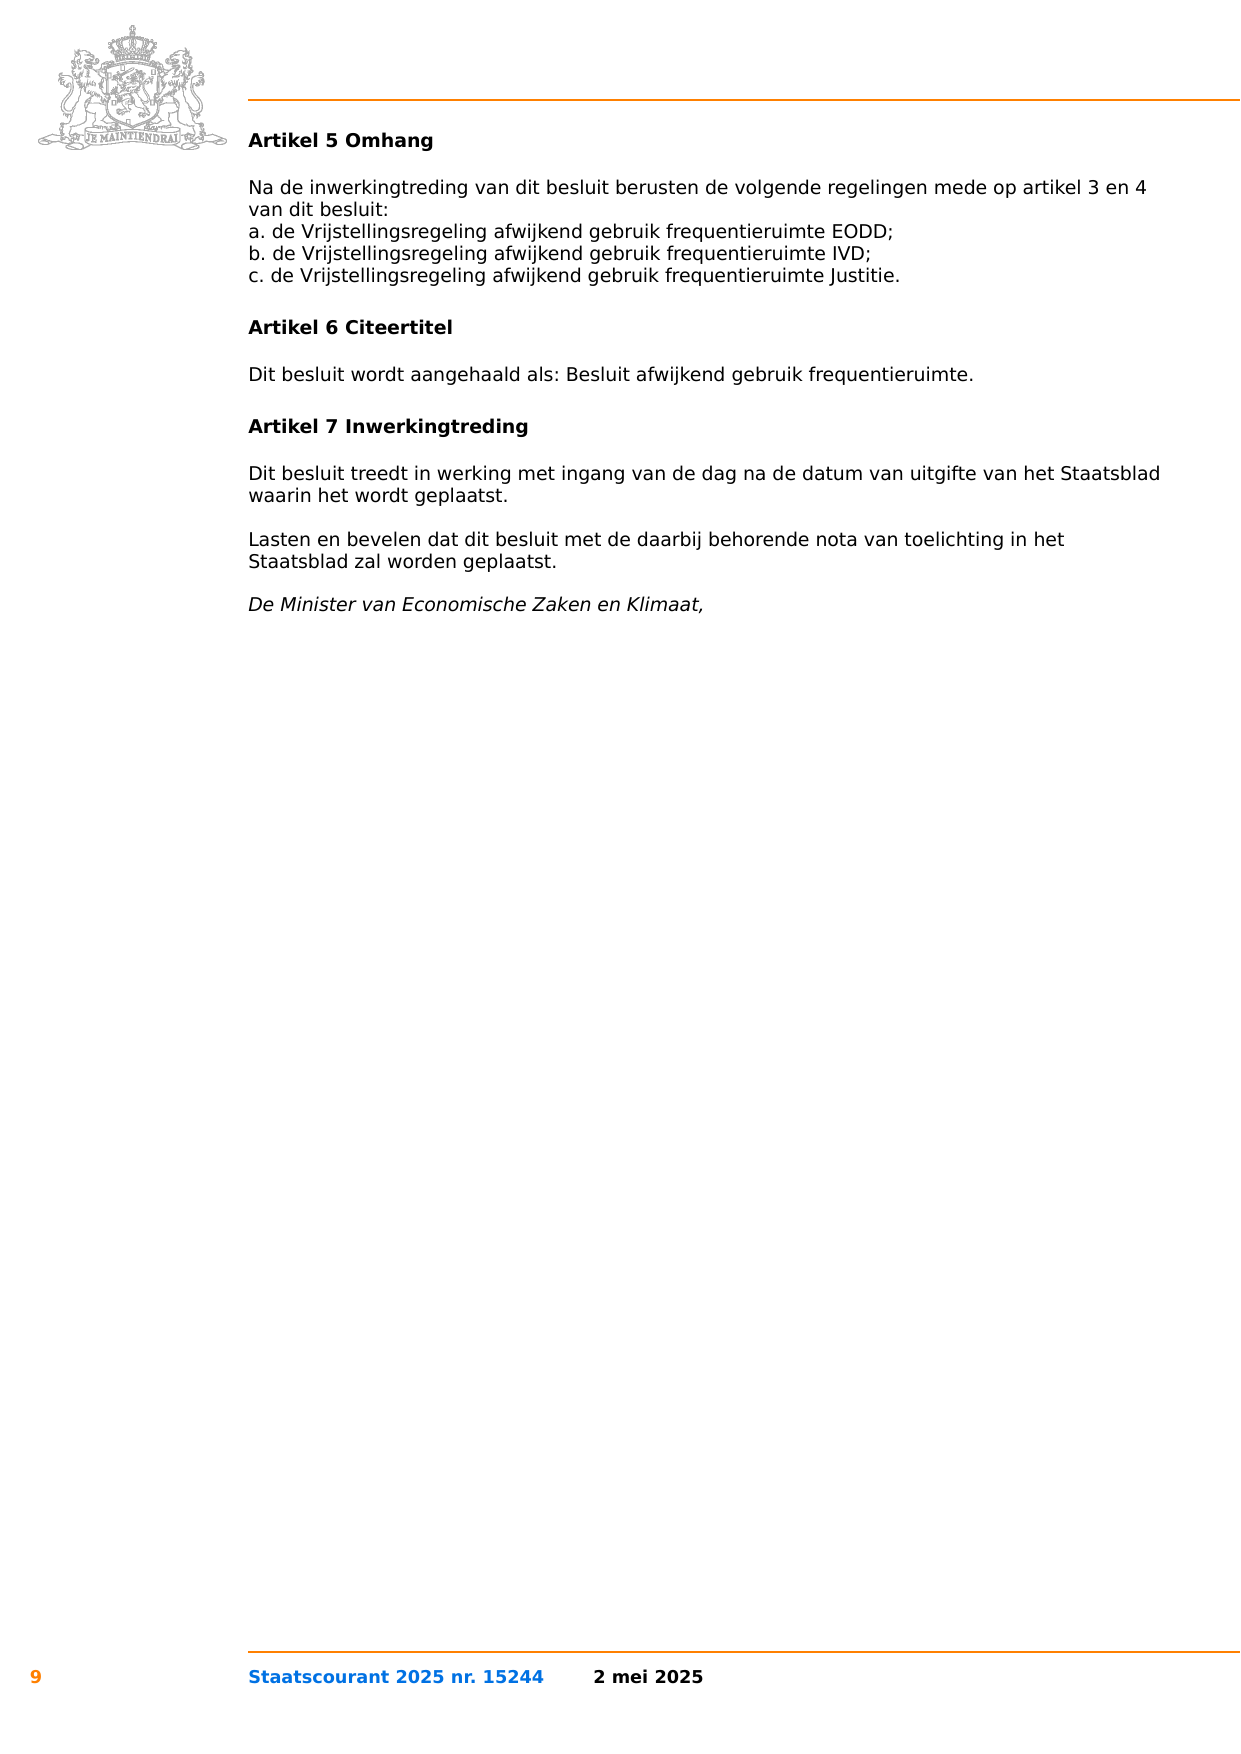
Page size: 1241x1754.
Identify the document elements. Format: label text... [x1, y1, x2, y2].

text Lasten en bevelen dat dit besluit met de daarbij behorende nota van toelichting in het Staatsblad zal worden geplaatst. [248, 528, 1163, 572]
text Na de inwerkingtreding van dit besluit berusten de volgende regelingen mede op artikel 3 en 4 van dit besluit: [248, 177, 1163, 221]
text De Minister van Economische Zaken en Klimaat, [248, 594, 1163, 616]
text Dit besluit wordt aangehaald als: Besluit afwijkend gebruik frequentieruimte. [248, 364, 1163, 386]
text Dit besluit treedt in werking met ingang van de dag na de datum van uitgifte van het Staatsblad waarin het wordt geplaatst. [248, 463, 1163, 507]
text a. de Vrijstellingsregeling afwijkend gebruik frequentieruimte EODD; [248, 221, 1163, 243]
text b. de Vrijstellingsregeling afwijkend gebruik frequentieruimte IVD; [248, 243, 1163, 265]
subtitle Artikel 6 Citeertitel [248, 317, 1163, 339]
subtitle Artikel 5 Omhang [248, 130, 1163, 152]
text c. de Vrijstellingsregeling afwijkend gebruik frequentieruimte Justitie. [248, 265, 1163, 287]
subtitle Artikel 7 Inwerkingtreding [248, 416, 1163, 438]
picture [38, 25, 227, 150]
